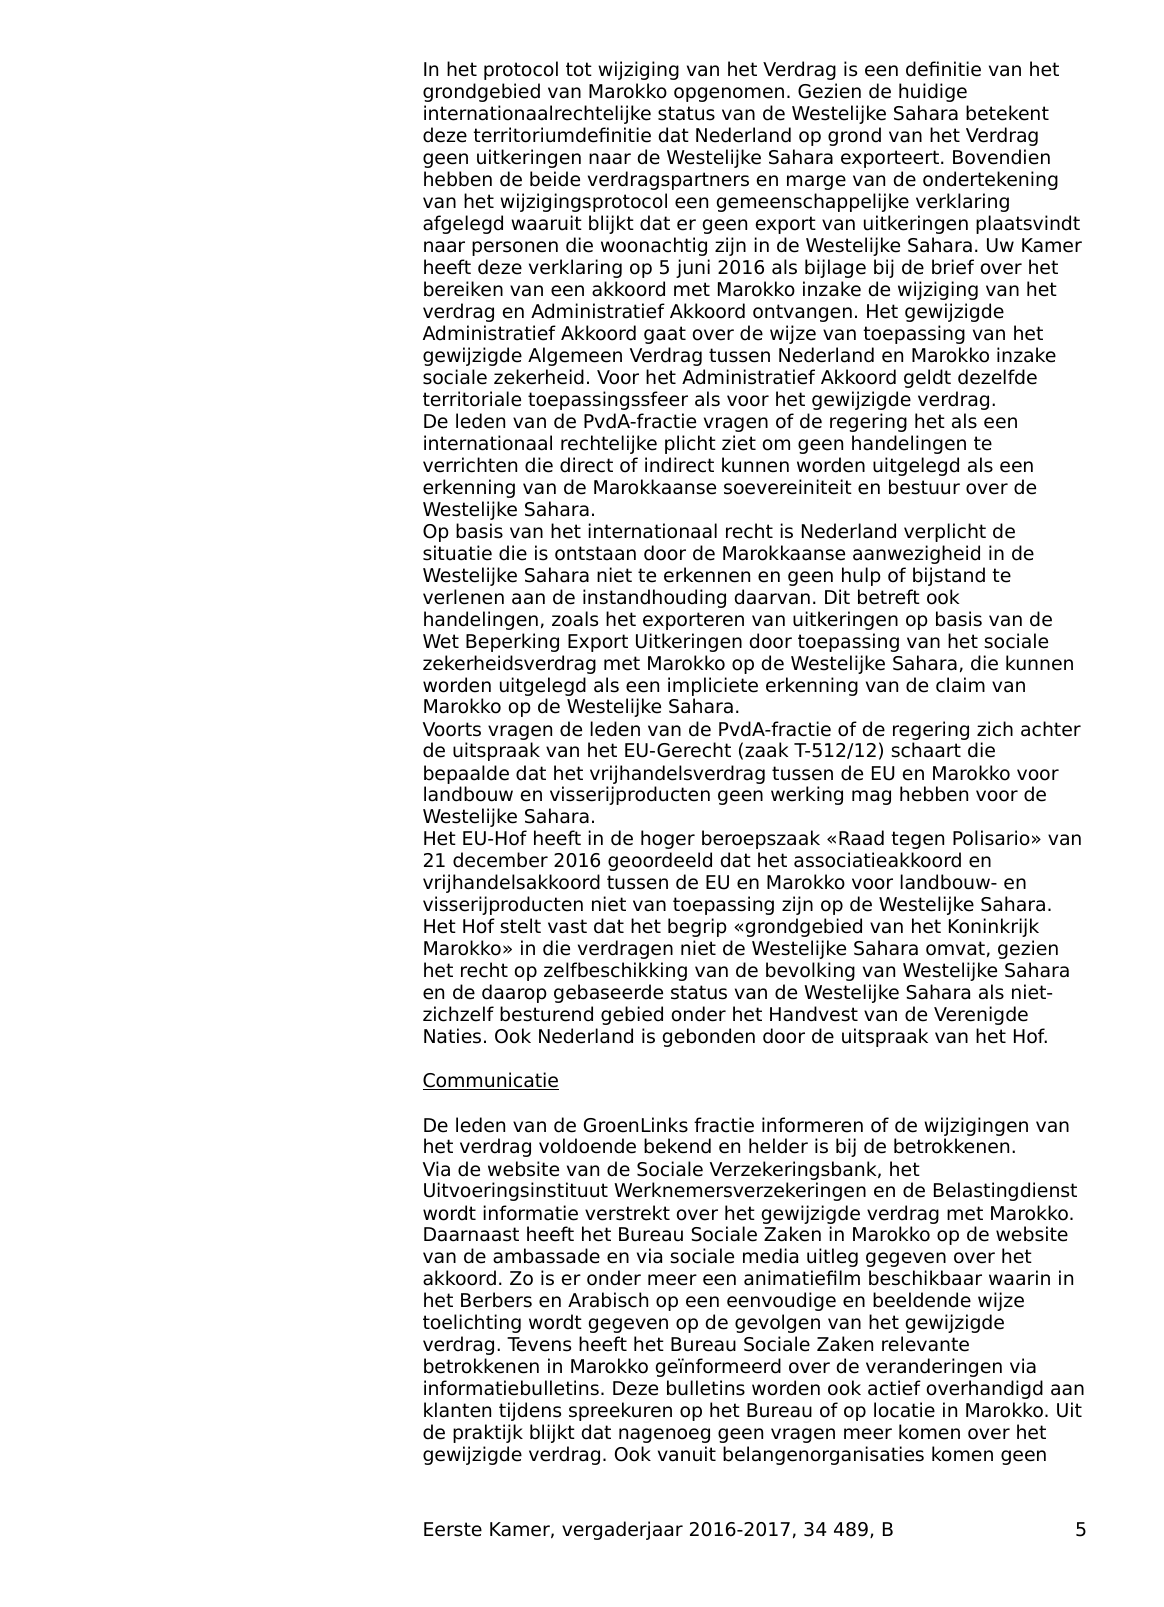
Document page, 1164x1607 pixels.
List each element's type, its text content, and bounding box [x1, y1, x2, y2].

subtitle Communicatie [422, 1070, 1087, 1092]
text Het EU-Hof heeft in de hoger beroepszaak «Raad tegen Polisario» van 21 december 2016 geoordeeld dat het associatieakkoord en vrijhandelsakkoord tussen de EU en Marokko voor landbouw- en visserijproducten niet van toepassing zijn op de Westelijke Sahara. Het Hof stelt vast dat het begrip «grondgebied van het Koninkrijk Marokko» in die verdragen niet de Westelijke Sahara omvat, gezien het recht op zelfbeschikking van de bevolking van Westelijke Sahara en de daarop gebaseerde status van de Westelijke Sahara als niet-zichzelf besturend gebied onder het Handvest van de Verenigde Naties. Ook Nederland is gebonden door de uitspraak van het Hof. [422, 828, 1087, 1048]
text In het protocol tot wijziging van het Verdrag is een definitie van het grondgebied van Marokko opgenomen. Gezien de huidige internationaalrechtelijke status van de Westelijke Sahara betekent deze territoriumdefinitie dat Nederland op grond van het Verdrag geen uitkeringen naar de Westelijke Sahara exporteert. Bovendien hebben de beide verdragspartners en marge van de ondertekening van het wijzigingsprotocol een gemeenschappelijke verklaring afgelegd waaruit blijkt dat er geen export van uitkeringen plaatsvindt naar personen die woonachtig zijn in de Westelijke Sahara. Uw Kamer heeft deze verklaring op 5 juni 2016 als bijlage bij de brief over het bereiken van een akkoord met Marokko inzake de wijziging van het verdrag en Administratief Akkoord ontvangen. Het gewijzigde Administratief Akkoord gaat over de wijze van toepassing van het gewijzigde Algemeen Verdrag tussen Nederland en Marokko inzake sociale zekerheid. Voor het Administratief Akkoord geldt dezelfde territoriale toepassingssfeer als voor het gewijzigde verdrag. [422, 59, 1087, 411]
text Op basis van het internationaal recht is Nederland verplicht de situatie die is ontstaan door de Marokkaanse aanwezigheid in de Westelijke Sahara niet te erkennen en geen hulp of bijstand te verlenen aan de instandhouding daarvan. Dit betreft ook handelingen, zoals het exporteren van uitkeringen op basis van de Wet Beperking Export Uitkeringen door toepassing van het sociale zekerheidsverdrag met Marokko op de Westelijke Sahara, die kunnen worden uitgelegd als een impliciete erkenning van de claim van Marokko op de Westelijke Sahara. [422, 521, 1087, 718]
text Voorts vragen de leden van de PvdA-fractie of de regering zich achter de uitspraak van het EU-Gerecht (zaak T-512/12) schaart die bepaalde dat het vrijhandelsverdrag tussen de EU en Marokko voor landbouw en visserijproducten geen werking mag hebben voor de Westelijke Sahara. [422, 718, 1087, 828]
text De leden van de PvdA-fractie vragen of de regering het als een internationaal rechtelijke plicht ziet om geen handelingen te verrichten die direct of indirect kunnen worden uitgelegd als een erkenning van de Marokkaanse soevereiniteit en bestuur over de Westelijke Sahara. [422, 411, 1087, 521]
text Via de website van de Sociale Verzekeringsbank, het Uitvoeringsinstituut Werknemersverzekeringen en de Belastingdienst wordt informatie verstrekt over het gewijzigde verdrag met Marokko. Daarnaast heeft het Bureau Sociale Zaken in Marokko op de website van de ambassade en via sociale media uitleg gegeven over het akkoord. Zo is er onder meer een animatiefilm beschikbaar waarin in het Berbers en Arabisch op een eenvoudige en beeldende wijze toelichting wordt gegeven op de gevolgen van het gewijzigde verdrag. Tevens heeft het Bureau Sociale Zaken relevante betrokkenen in Marokko geïnformeerd over de veranderingen via informatiebulletins. Deze bulletins worden ook actief overhandigd aan klanten tijdens spreekuren op het Bureau of op locatie in Marokko. Uit de praktijk blijkt dat nagenoeg geen vragen meer komen over het gewijzigde verdrag. Ook vanuit belangenorganisaties komen geen [422, 1158, 1087, 1466]
text De leden van de GroenLinks fractie informeren of de wijzigingen van het verdrag voldoende bekend en helder is bij de betrokkenen. [422, 1114, 1087, 1158]
